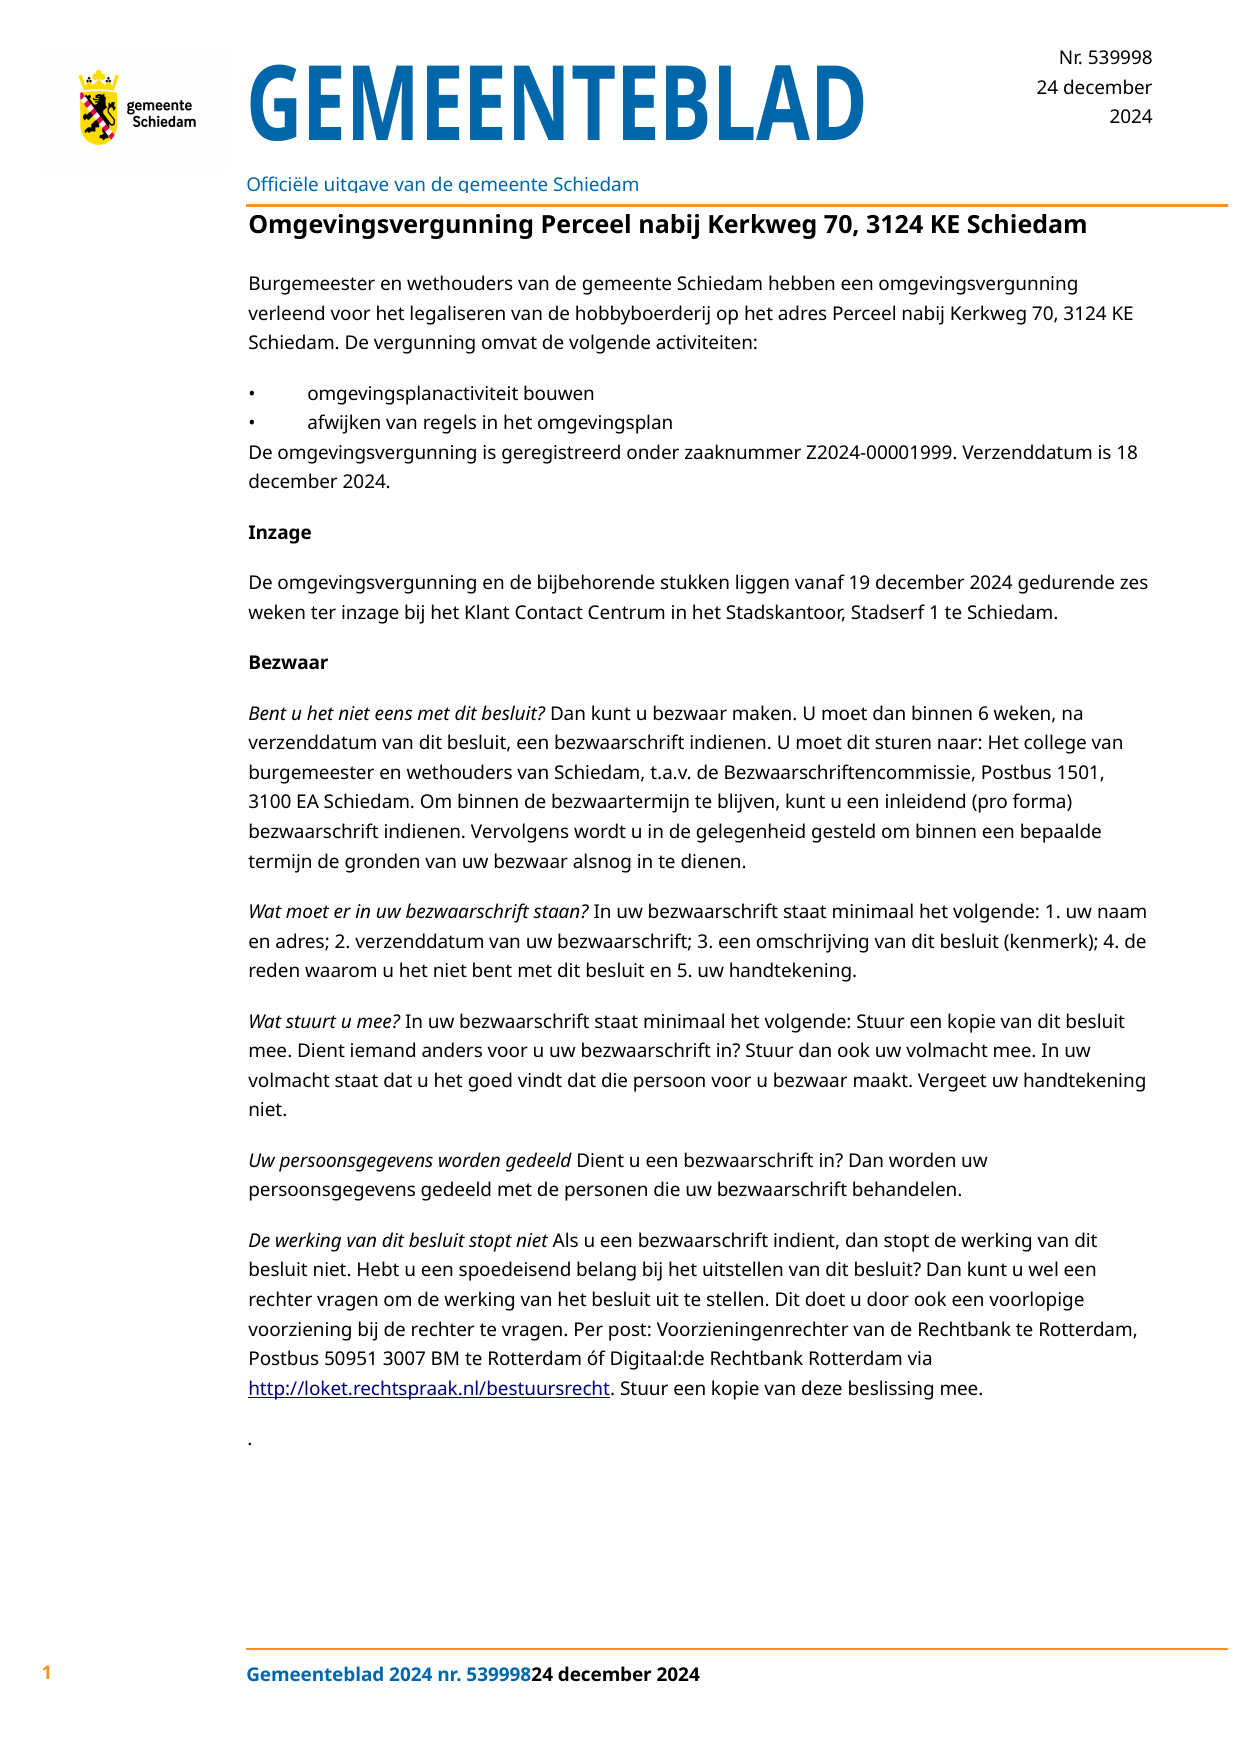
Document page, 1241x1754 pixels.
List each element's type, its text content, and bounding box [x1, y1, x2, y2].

picture [41, 47, 231, 172]
text Bezwaar [248, 649, 1152, 675]
text Bent u het niet eens met dit besluit? Dan kunt u bezwaar maken. U moet dan binnen 6 weken, na verzenddatum van dit besluit, een bezwaarschrift indienen. U moet dit sturen naar: Het college van burgemeester en wethouders van Schiedam, t.a.v. de Bezwaarschriftencommissie, Postbus 1501, 3100 EA Schiedam. Om binnen de bezwaartermijn te blijven, kunt u een inleidend (pro forma) bezwaarschrift indienen. Vervolgens wordt u in de gelegenheid gesteld om binnen een bepaalde termijn de gronden van uw bezwaar alsnog in te dienen. [248, 700, 1152, 873]
text . [248, 1425, 1152, 1451]
text Uw persoonsgegevens worden gedeeld Dient u een bezwaarschrift in? Dan worden uw persoonsgegevens gedeeld met de personen die uw bezwaarschrift behandelen. [248, 1147, 1152, 1202]
text De omgevingsvergunning en de bijbehorende stukken liggen vanaf 19 december 2024 gedurende zes weken ter inzage bij het Klant Contact Centrum in het Stadskantoor, Stadserf 1 te Schiedam. [248, 569, 1152, 625]
text Wat stuurt u mee? In uw bezwaarschrift staat minimaal het volgende: Stuur een kopie van dit besluit mee. Dient iemand anders voor u uw bezwaarschrift in? Stuur dan ook uw volmacht mee. In uw volmacht staat dat u het goed vindt dat die persoon voor u bezwaar maakt. Vergeet uw handtekening niet. [248, 1008, 1152, 1122]
text Inzage [248, 519, 1152, 545]
text Burgemeester en wethouders van de gemeente Schiedam hebben een omgevingsvergunning verleend voor het legaliseren van de hobbyboerderij op het adres Perceel nabij Kerkweg 70, 3124 KE Schiedam. De vergunning omvat de volgende activiteiten: [248, 270, 1152, 355]
list omgevingsplanactiviteit bouwen [248, 380, 1152, 406]
text De omgevingsvergunning is geregistreerd onder zaaknummer Z2024-00001999. Verzenddatum is 18 december 2024. [248, 439, 1152, 494]
text De werking van dit besluit stopt niet Als u een bezwaarschrift indient, dan stopt de werking van dit besluit niet. Hebt u een spoedeisend belang bij het uitstellen van dit besluit? Dan kunt u wel een rechter vragen om de werking van het besluit uit te stellen. Dit doet u door ook een voorlopige voorziening bij de rechter te vragen. Per post: Voorzieningenrechter van de Rechtbank te Rotterdam, Postbus 50951 3007 BM te Rotterdam óf Digitaal:de Rechtbank Rotterdam via http://loket.rechtspraak.nl/bestuursrecht. Stuur een kopie van deze beslissing mee. [248, 1227, 1152, 1401]
list afwijken van regels in het omgevingsplan [248, 409, 1152, 435]
text Wat moet er in uw bezwaarschrift staan? In uw bezwaarschrift staat minimaal het volgende: 1. uw naam en adres; 2. verzenddatum van uw bezwaarschrift; 3. een omschrijving van dit besluit (kenmerk); 4. de reden waarom u het niet bent met dit besluit en 5. uw handtekening. [248, 898, 1152, 983]
text Omgevingsvergunning Perceel nabij Kerkweg 70, 3124 KE Schiedam [248, 207, 1152, 241]
